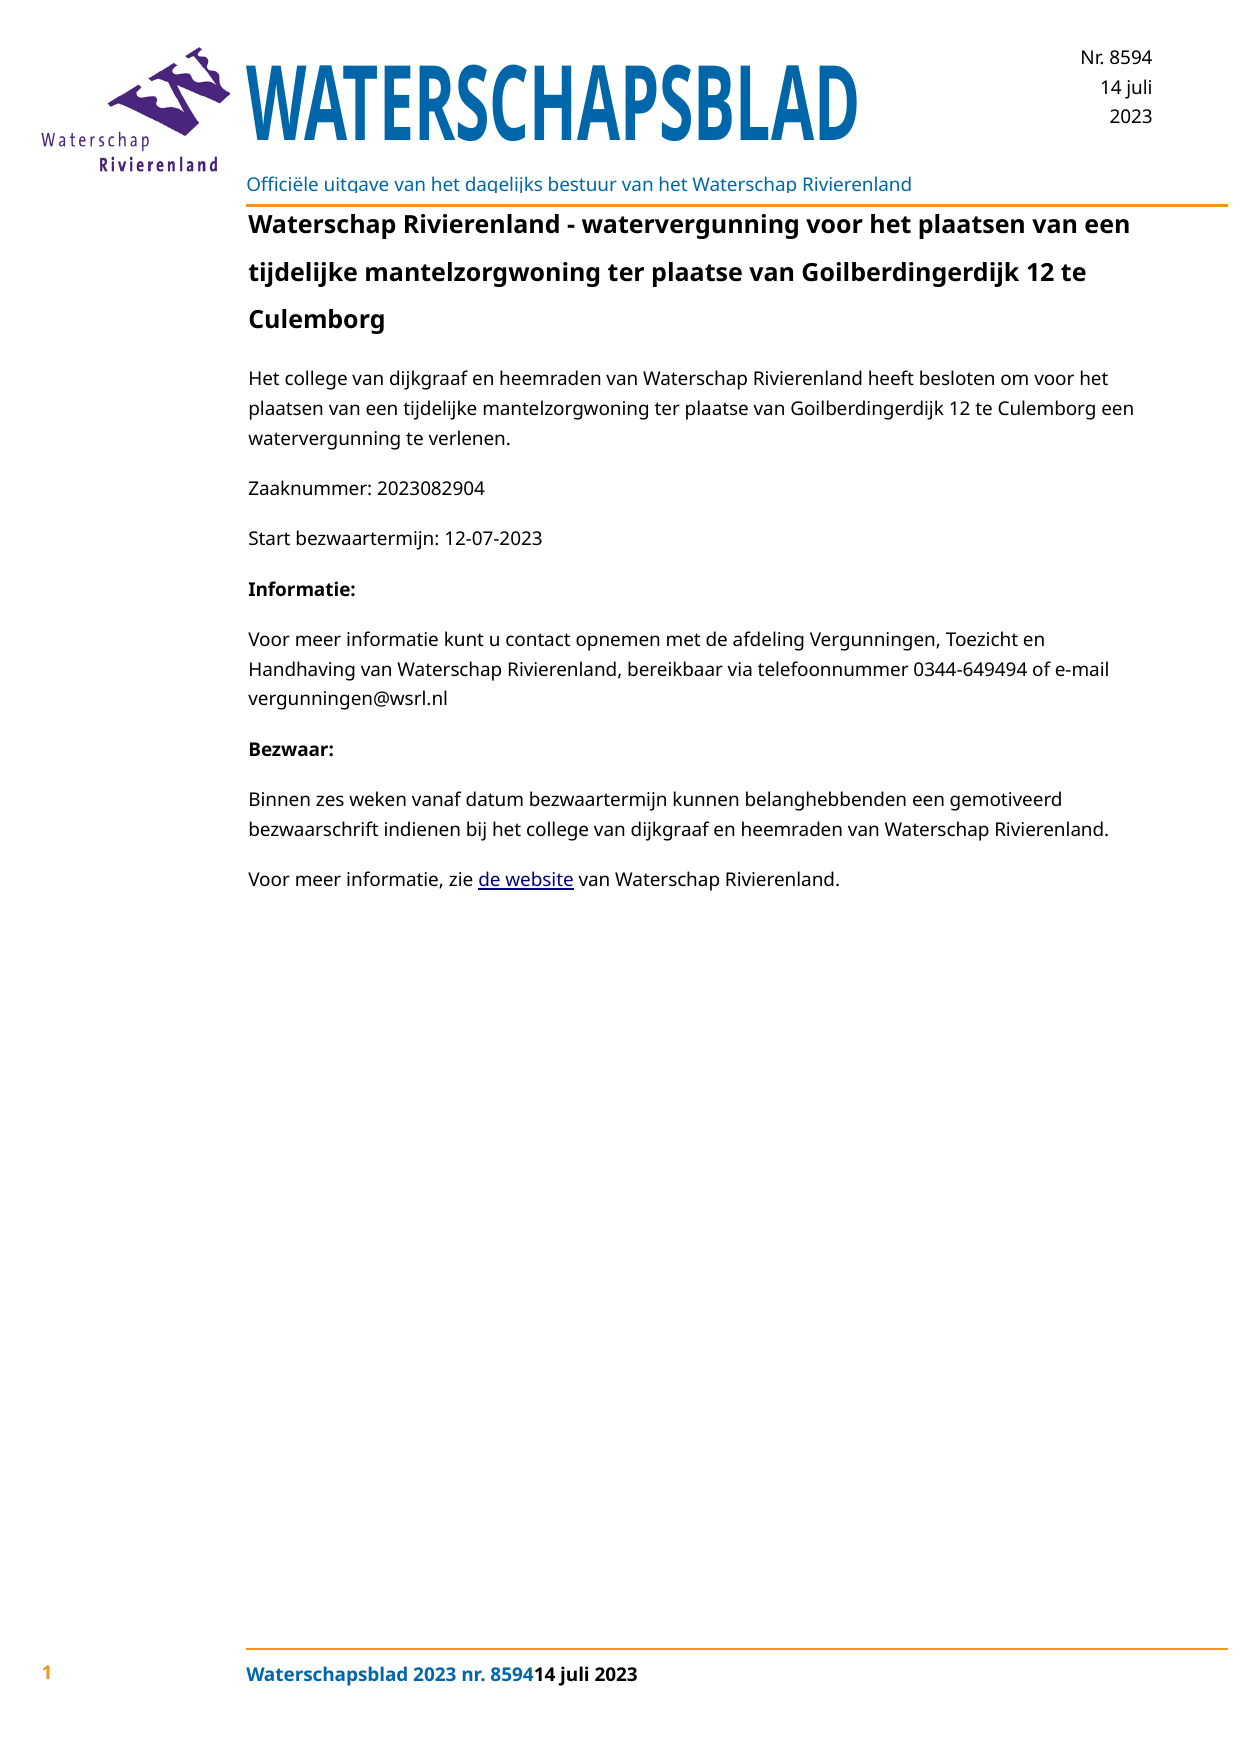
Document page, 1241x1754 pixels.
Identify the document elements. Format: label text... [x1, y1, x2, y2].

text Bezwaar: [248, 736, 1152, 762]
text Start bezwaartermijn: 12-07-2023 [248, 526, 1152, 551]
text Het college van dijkgraaf en heemraden van Waterschap Rivierenland heeft besloten om voor het plaatsen van een tijdelijke mantelzorgwoning ter plaatse van Goilberdingerdijk 12 te Culemborg een watervergunning te verlenen. [248, 366, 1152, 450]
picture [41, 47, 231, 172]
text Voor meer informatie, zie de website van Waterschap Rivierenland. [248, 866, 1152, 892]
text Zaaknummer: 2023082904 [248, 475, 1152, 501]
text Informatie: [248, 576, 1152, 602]
text Waterschap Rivierenland - watervergunning voor het plaatsen van een tijdelijke mantelzorgwoning ter plaatse van Goilberdingerdijk 12 te Culemborg [248, 207, 1152, 336]
text Binnen zes weken vanaf datum bezwaartermijn kunnen belanghebbenden een gemotiveerd bezwaarschrift indienen bij het college van dijkgraaf en heemraden van Waterschap Rivierenland. [248, 786, 1152, 842]
text Voor meer informatie kunt u contact opnemen met de afdeling Vergunningen, Toezicht en Handhaving van Waterschap Rivierenland, bereikbaar via telefoonnummer 0344-649494 of e-mail vergunningen@wsrl.nl [248, 626, 1152, 711]
